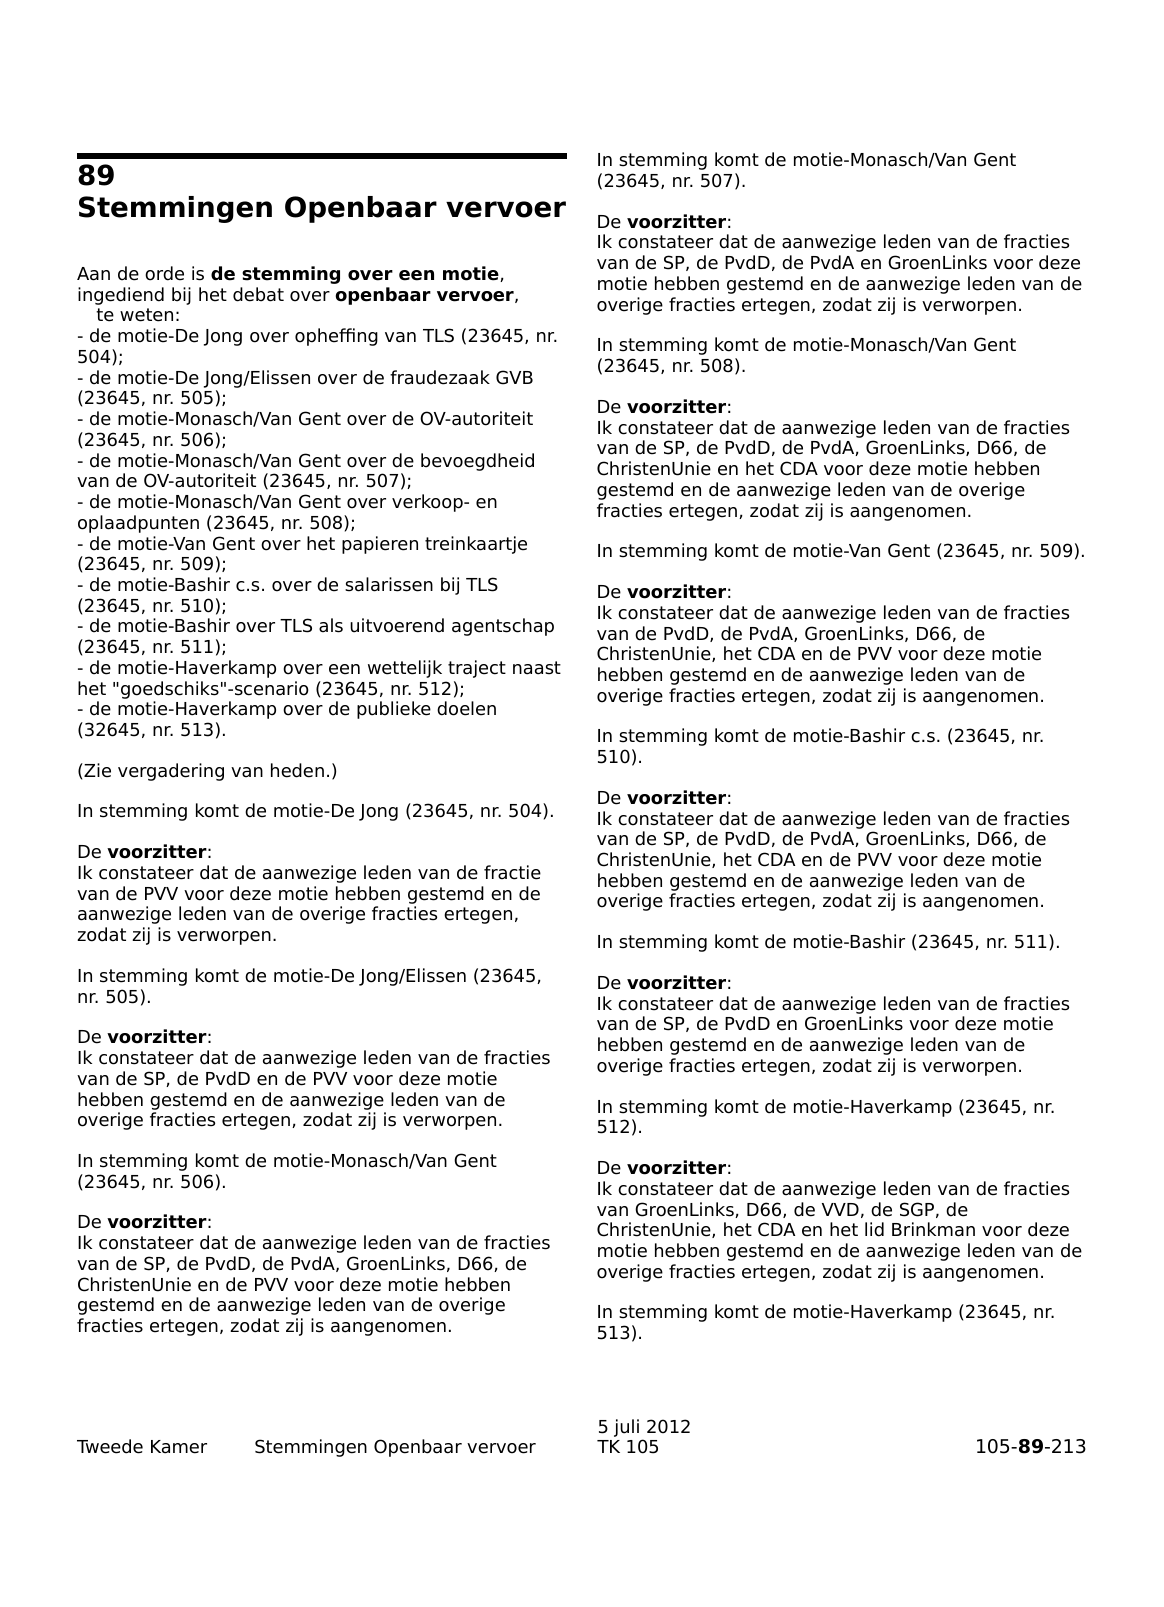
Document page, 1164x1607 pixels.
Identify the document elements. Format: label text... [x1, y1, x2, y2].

text In stemming komt de motie-Bashir (23645, nr. 511). [596, 932, 1087, 953]
text te weten: [77, 305, 567, 326]
text - de motie-Monasch/Van Gent over de bevoegdheid van de OV-autoriteit (23645, nr. 507); [77, 450, 567, 492]
text In stemming komt de motie-Haverkamp (23645, nr. 512). [596, 1096, 1087, 1138]
text In stemming komt de motie-Van Gent (23645, nr. 509). [596, 541, 1087, 562]
text Ik constateer dat de aanwezige leden van de fracties van de SP, de PvdD en GroenLinks voor deze motie hebben gestemd en de aanwezige leden van de overige fracties ertegen, zodat zij is verworpen. [596, 993, 1087, 1076]
text In stemming komt de motie-Haverkamp (23645, nr. 513). [596, 1302, 1087, 1344]
text Ik constateer dat de aanwezige leden van de fracties van de SP, de PvdD, de PvdA, GroenLinks, D66, de ChristenUnie, het CDA en de PVV voor deze motie hebben gestemd en de aanwezige leden van de overige fracties ertegen, zodat zij is aangenomen. [596, 808, 1087, 912]
text Ik constateer dat de aanwezige leden van de fracties van GroenLinks, D66, de VVD, de SGP, de ChristenUnie, het CDA en het lid Brinkman voor deze motie hebben gestemd en de aanwezige leden van de overige fracties ertegen, zodat zij is aangenomen. [596, 1179, 1087, 1282]
text Ik constateer dat de aanwezige leden van de fractie van de PVV voor deze motie hebben gestemd en de aanwezige leden van de overige fracties ertegen, zodat zij is verworpen. [77, 863, 567, 946]
text - de motie-Monasch/Van Gent over de OV-autoriteit (23645, nr. 506); [77, 409, 567, 450]
text - de motie-Haverkamp over een wettelijk traject naast het "goedschiks"-scenario (23645, nr. 512); [77, 658, 567, 699]
text De voorzitter: [596, 1158, 1087, 1179]
text De voorzitter: [596, 212, 1087, 232]
text - de motie-De Jong/Elissen over de fraudezaak GVB (23645, nr. 505); [77, 367, 567, 409]
text In stemming komt de motie-Monasch/Van Gent (23645, nr. 507). [596, 150, 1087, 192]
title 89 Stemmingen Openbaar vervoer [77, 159, 567, 224]
text In stemming komt de motie-De Jong/Elissen (23645, nr. 505). [77, 966, 567, 1007]
text In stemming komt de motie-Monasch/Van Gent (23645, nr. 508). [596, 335, 1087, 377]
text De voorzitter: [596, 788, 1087, 808]
text Ik constateer dat de aanwezige leden van de fracties van de SP, de PvdD, de PvdA, GroenLinks, D66, de ChristenUnie en de PVV voor deze motie hebben gestemd en de aanwezige leden van de overige fracties ertegen, zodat zij is aangenomen. [77, 1233, 567, 1337]
text - de motie-Monasch/Van Gent over verkoop- en oplaadpunten (23645, nr. 508); [77, 492, 567, 533]
text In stemming komt de motie-Bashir c.s. (23645, nr. 510). [596, 726, 1087, 768]
text Aan de orde is de stemming over een motie, ingediend bij het debat over openbaar vervoer, [77, 264, 567, 305]
text - de motie-Van Gent over het papieren treinkaartje (23645, nr. 509); [77, 533, 567, 575]
text Ik constateer dat de aanwezige leden van de fracties van de PvdD, de PvdA, GroenLinks, D66, de ChristenUnie, het CDA en de PVV voor deze motie hebben gestemd en de aanwezige leden van de overige fracties ertegen, zodat zij is aangenomen. [596, 603, 1087, 706]
text In stemming komt de motie-Monasch/Van Gent (23645, nr. 506). [77, 1151, 567, 1192]
text De voorzitter: [77, 1027, 567, 1048]
text - de motie-Bashir over TLS als uitvoerend agentschap (23645, nr. 511); [77, 616, 567, 658]
text De voorzitter: [77, 842, 567, 863]
text Ik constateer dat de aanwezige leden van de fracties van de SP, de PvdD, de PvdA en GroenLinks voor deze motie hebben gestemd en de aanwezige leden van de overige fracties ertegen, zodat zij is verworpen. [596, 232, 1087, 315]
text De voorzitter: [596, 397, 1087, 417]
text (Zie vergadering van heden.) [77, 761, 567, 781]
text - de motie-De Jong over opheffing van TLS (23645, nr. 504); [77, 326, 567, 367]
text Ik constateer dat de aanwezige leden van de fracties van de SP, de PvdD en de PVV voor deze motie hebben gestemd en de aanwezige leden van de overige fracties ertegen, zodat zij is verworpen. [77, 1048, 567, 1131]
text De voorzitter: [596, 973, 1087, 993]
text - de motie-Bashir c.s. over de salarissen bij TLS (23645, nr. 510); [77, 575, 567, 616]
text De voorzitter: [596, 582, 1087, 603]
text De voorzitter: [77, 1212, 567, 1233]
text In stemming komt de motie-De Jong (23645, nr. 504). [77, 801, 567, 822]
text - de motie-Haverkamp over de publieke doelen (32645, nr. 513). [77, 699, 567, 741]
text Ik constateer dat de aanwezige leden van de fracties van de SP, de PvdD, de PvdA, GroenLinks, D66, de ChristenUnie en het CDA voor deze motie hebben gestemd en de aanwezige leden van de overige fracties ertegen, zodat zij is aangenomen. [596, 417, 1087, 521]
